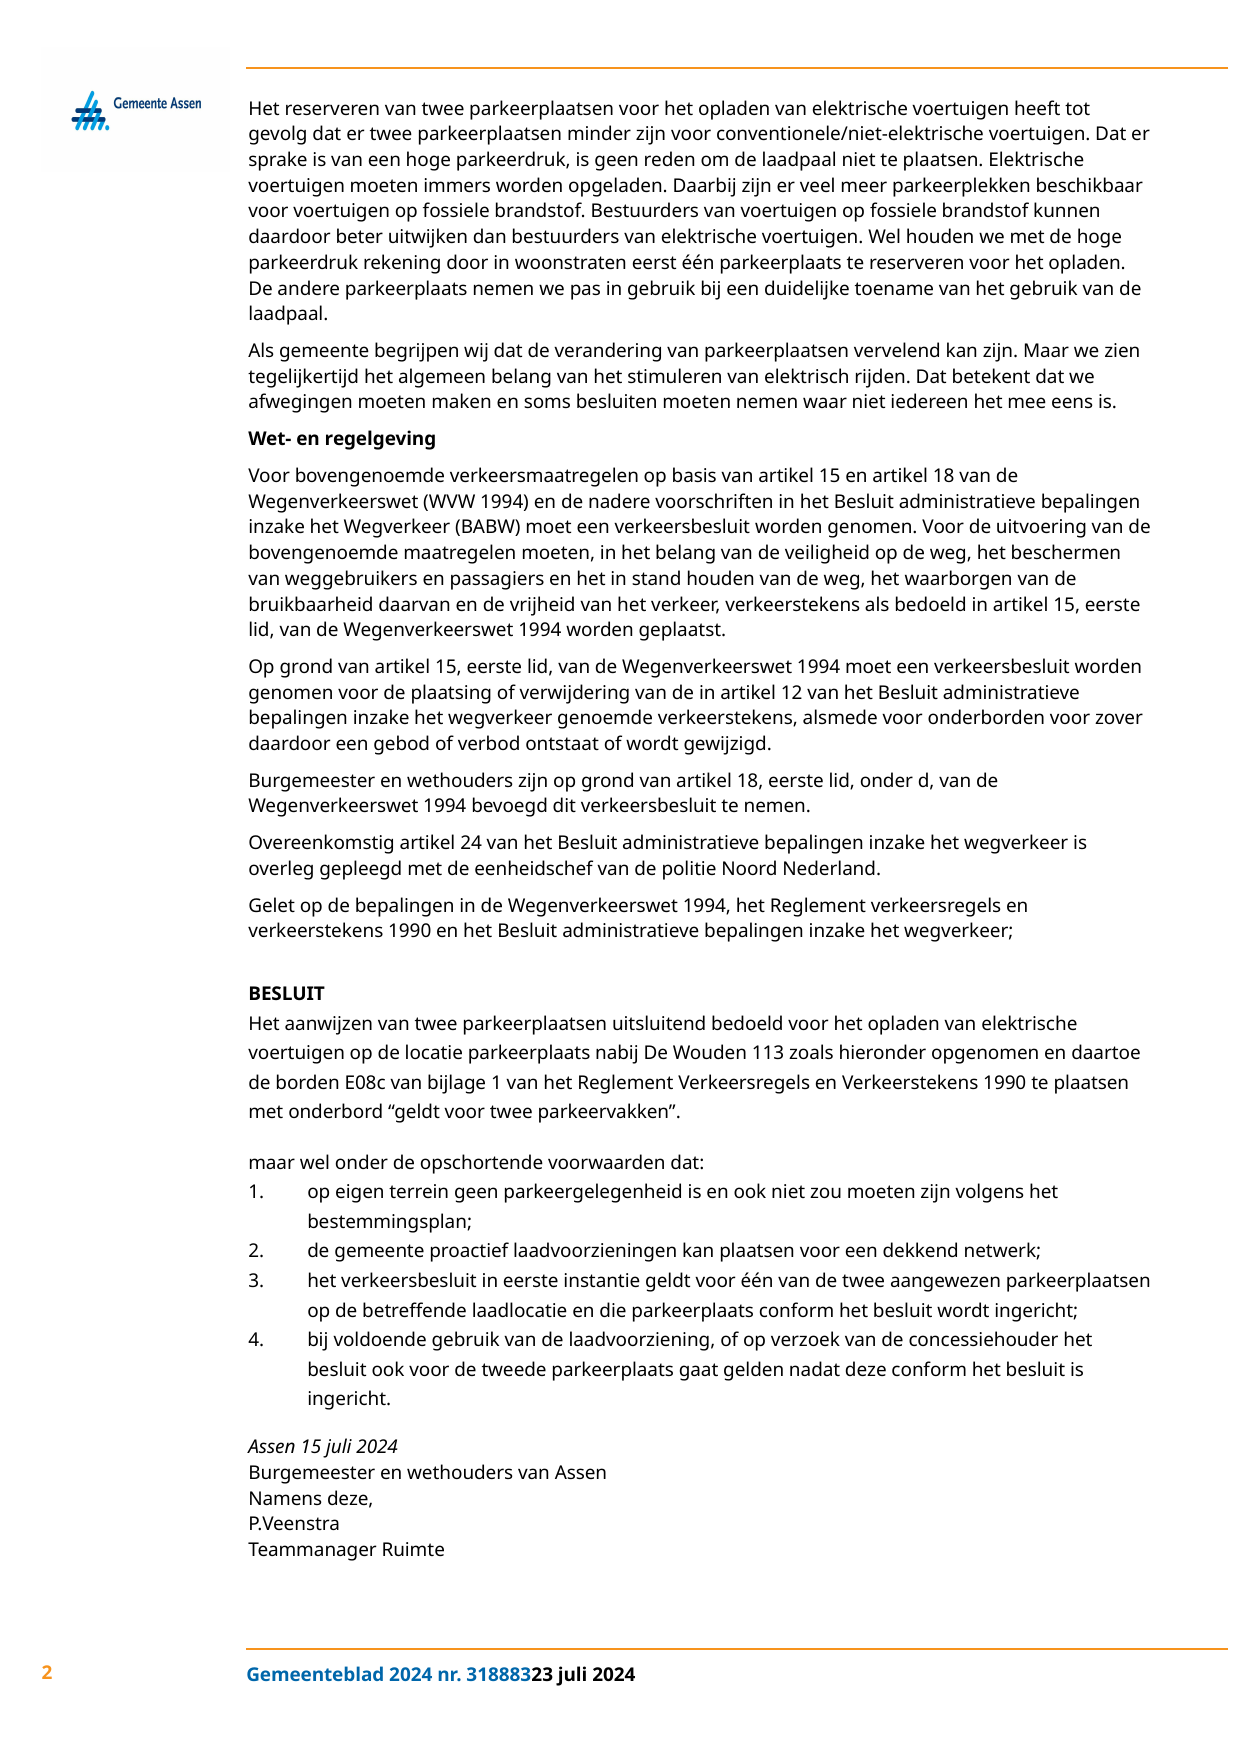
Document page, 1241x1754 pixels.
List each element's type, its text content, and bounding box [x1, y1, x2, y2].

text maar wel onder de opschortende voorwaarden dat: [248, 1149, 1152, 1175]
text BESLUIT [248, 980, 1152, 1006]
list de gemeente proactief laadvoorzieningen kan plaatsen voor een dekkend netwerk; [248, 1238, 1152, 1263]
text Gelet op de bepalingen in de Wegenverkeerswet 1994, het Reglement verkeersregels en verkeerstekens 1990 en het Besluit administratieve bepalingen inzake het wegverkeer; [248, 892, 1152, 943]
text Het aanwijzen van twee parkeerplaatsen uitsluitend bedoeld voor het opladen van elektrische voertuigen op de locatie parkeerplaats nabij De Wouden 113 zoals hieronder opgenomen en daartoe de borden E08c van bijlage 1 van het Reglement Verkeersregels en Verkeerstekens 1990 te plaatsen met onderbord “geldt voor twee parkeervakken”. [248, 1010, 1152, 1124]
picture [41, 47, 231, 172]
list bij voldoende gebruik van de laadvoorziening, of op verzoek van de concessiehouder het besluit ook voor de tweede parkeerplaats gaat gelden nadat deze conform het besluit is ingericht. [248, 1326, 1152, 1411]
text Assen 15 juli 2024 [248, 1433, 1152, 1459]
list op eigen terrein geen parkeergelegenheid is en ook niet zou moeten zijn volgens het bestemmingsplan; [248, 1178, 1152, 1234]
text Het reserveren van twee parkeerplaatsen voor het opladen van elektrische voertuigen heeft tot gevolg dat er twee parkeerplaatsen minder zijn voor conventionele/niet-elektrische voertuigen. Dat er sprake is van een hoge parkeerdruk, is geen reden om de laadpaal niet te plaatsen. Elektrische voertuigen moeten immers worden opgeladen. Daarbij zijn er veel meer parkeerplekken beschikbaar voor voertuigen op fossiele brandstof. Bestuurders van voertuigen op fossiele brandstof kunnen daardoor beter uitwijken dan bestuurders van elektrische voertuigen. Wel houden we met de hoge parkeerdruk rekening door in woonstraten eerst één parkeerplaats te reserveren voor het opladen. De andere parkeerplaats nemen we pas in gebruik bij een duidelijke toename van het gebruik van de laadpaal. [248, 95, 1152, 326]
text Namens deze, [248, 1485, 1152, 1511]
list het verkeersbesluit in eerste instantie geldt voor één van de twee aangewezen parkeerplaatsen op de betreffende laadlocatie en die parkeerplaats conform het besluit wordt ingericht; [248, 1267, 1152, 1323]
text Overeenkomstig artikel 24 van het Besluit administratieve bepalingen inzake het wegverkeer is overleg gepleegd met de eenheidschef van de politie Noord Nederland. [248, 829, 1152, 881]
text Voor bovengenoemde verkeersmaatregelen op basis van artikel 15 en artikel 18 van de Wegenverkeerswet (WVW 1994) en de nadere voorschriften in het Besluit administratieve bepalingen inzake het Wegverkeer (BABW) moet een verkeersbesluit worden genomen. Voor de uitvoering van de bovengenoemde maatregelen moeten, in het belang van de veiligheid op de weg, het beschermen van weggebruikers en passagiers en het in stand houden van de weg, het waarborgen van de bruikbaarheid daarvan en de vrijheid van het verkeer, verkeerstekens als bedoeld in artikel 15, eerste lid, van de Wegenverkeerswet 1994 worden geplaatst. [248, 462, 1152, 642]
text P.Veenstra [248, 1511, 1152, 1536]
text Wet- en regelgeving [248, 425, 1152, 451]
text Op grond van artikel 15, eerste lid, van de Wegenverkeerswet 1994 moet een verkeersbesluit worden genomen voor de plaatsing of verwijdering van de in artikel 12 van het Besluit administratieve bepalingen inzake het wegverkeer genoemde verkeerstekens, alsmede voor onderborden voor zover daardoor een gebod of verbod ontstaat of wordt gewijzigd. [248, 653, 1152, 756]
text Als gemeente begrijpen wij dat de verandering van parkeerplaatsen vervelend kan zijn. Maar we zien tegelijkertijd het algemeen belang van het stimuleren van elektrisch rijden. Dat betekent dat we afwegingen moeten maken en soms besluiten moeten nemen waar niet iedereen het mee eens is. [248, 337, 1152, 414]
text Burgemeester en wethouders zijn op grond van artikel 18, eerste lid, onder d, van de Wegenverkeerswet 1994 bevoegd dit verkeersbesluit te nemen. [248, 767, 1152, 818]
text Burgemeester en wethouders van Assen [248, 1459, 1152, 1485]
text Teammanager Ruimte [248, 1536, 1152, 1562]
